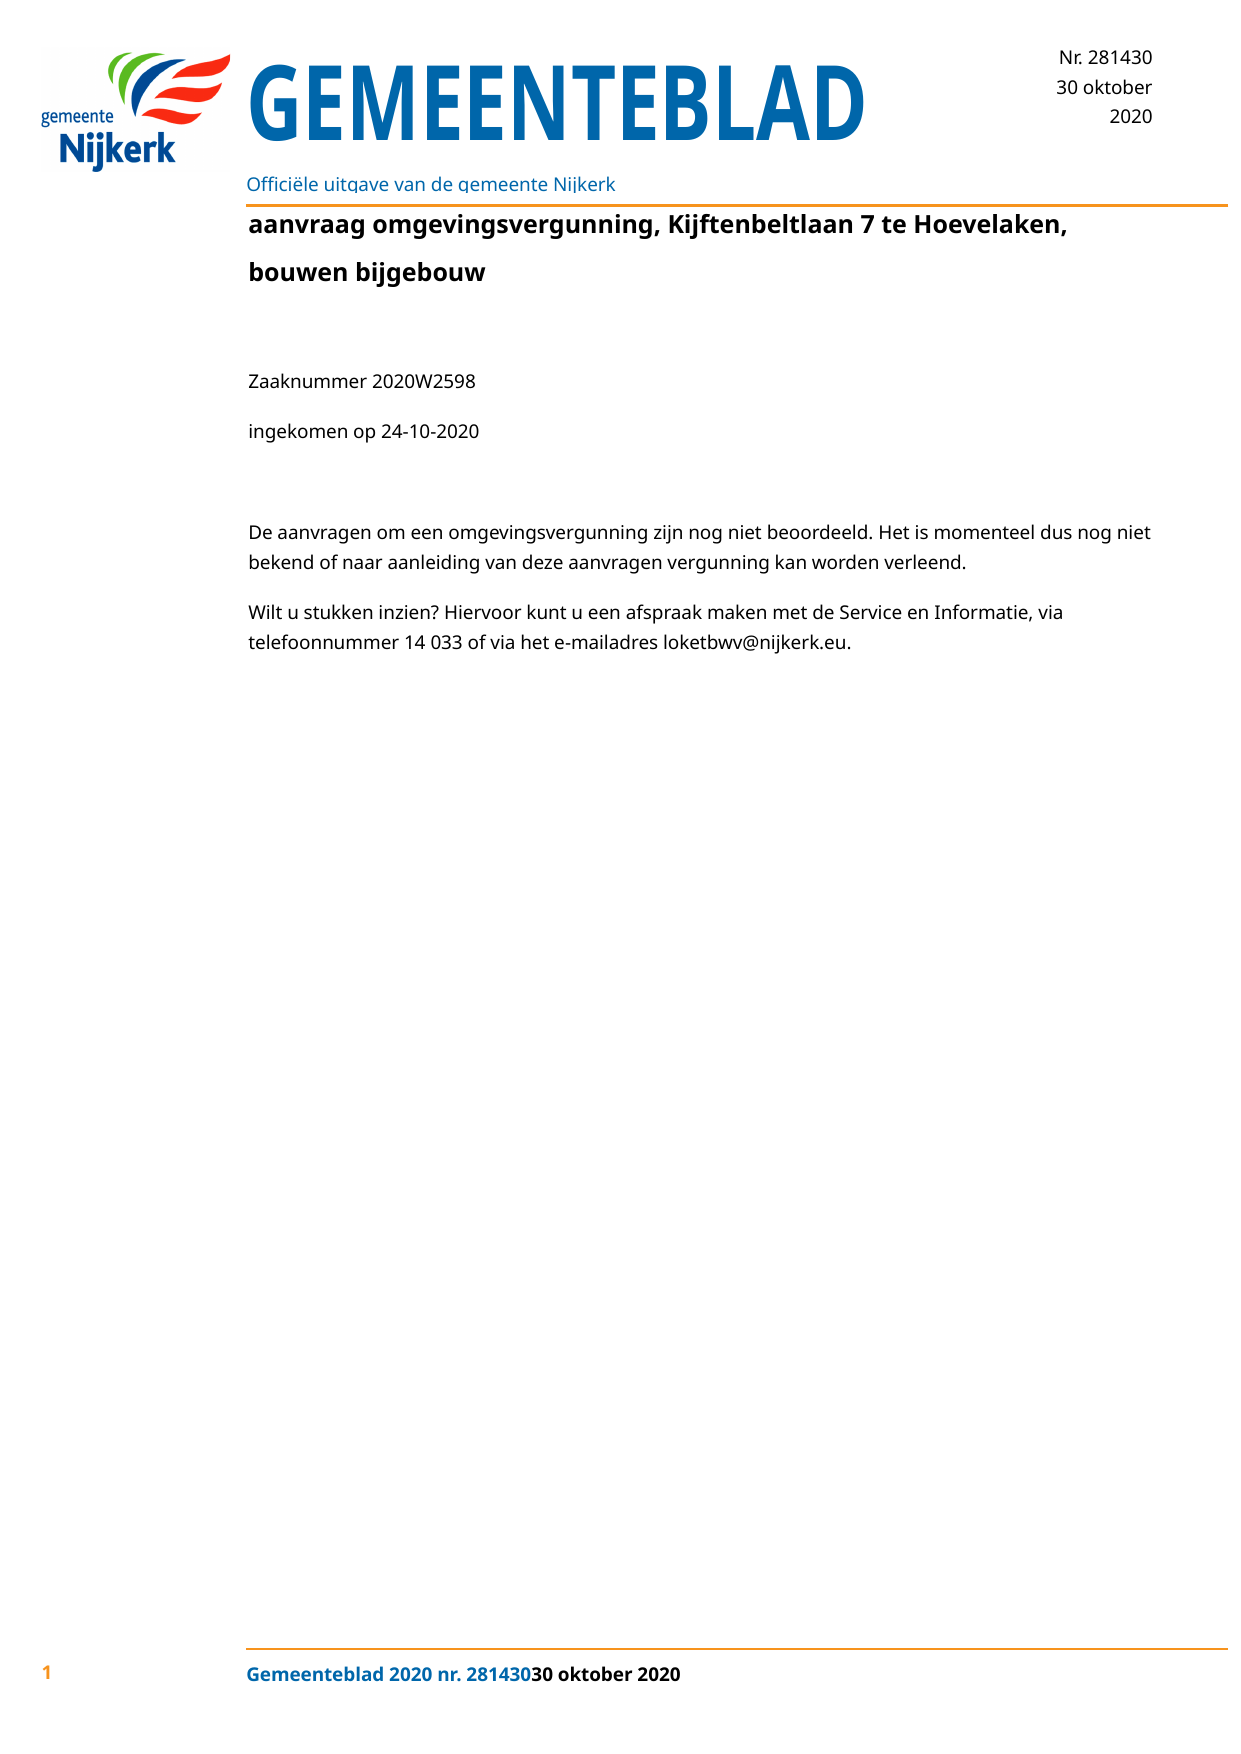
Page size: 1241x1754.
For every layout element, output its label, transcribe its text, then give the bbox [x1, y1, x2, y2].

text ingekomen op 24-10-2020 [248, 419, 1152, 444]
text Zaaknummer 2020W2598 [248, 368, 1152, 394]
text Wilt u stukken inzien? Hiervoor kunt u een afspraak maken met de Service en Informatie, via telefoonnummer 14 033 of via het e-mailadres loketbwv@nijkerk.eu. [248, 599, 1152, 655]
text aanvraag omgevingsvergunning, Kijftenbeltlaan 7 te Hoevelaken, bouwen bijgebouw [248, 207, 1152, 288]
picture [41, 47, 231, 172]
text De aanvragen om een omgevingsvergunning zijn nog niet beoordeeld. Het is momenteel dus nog niet bekend of naar aanleiding van deze aanvragen vergunning kan worden verleend. [248, 519, 1152, 575]
